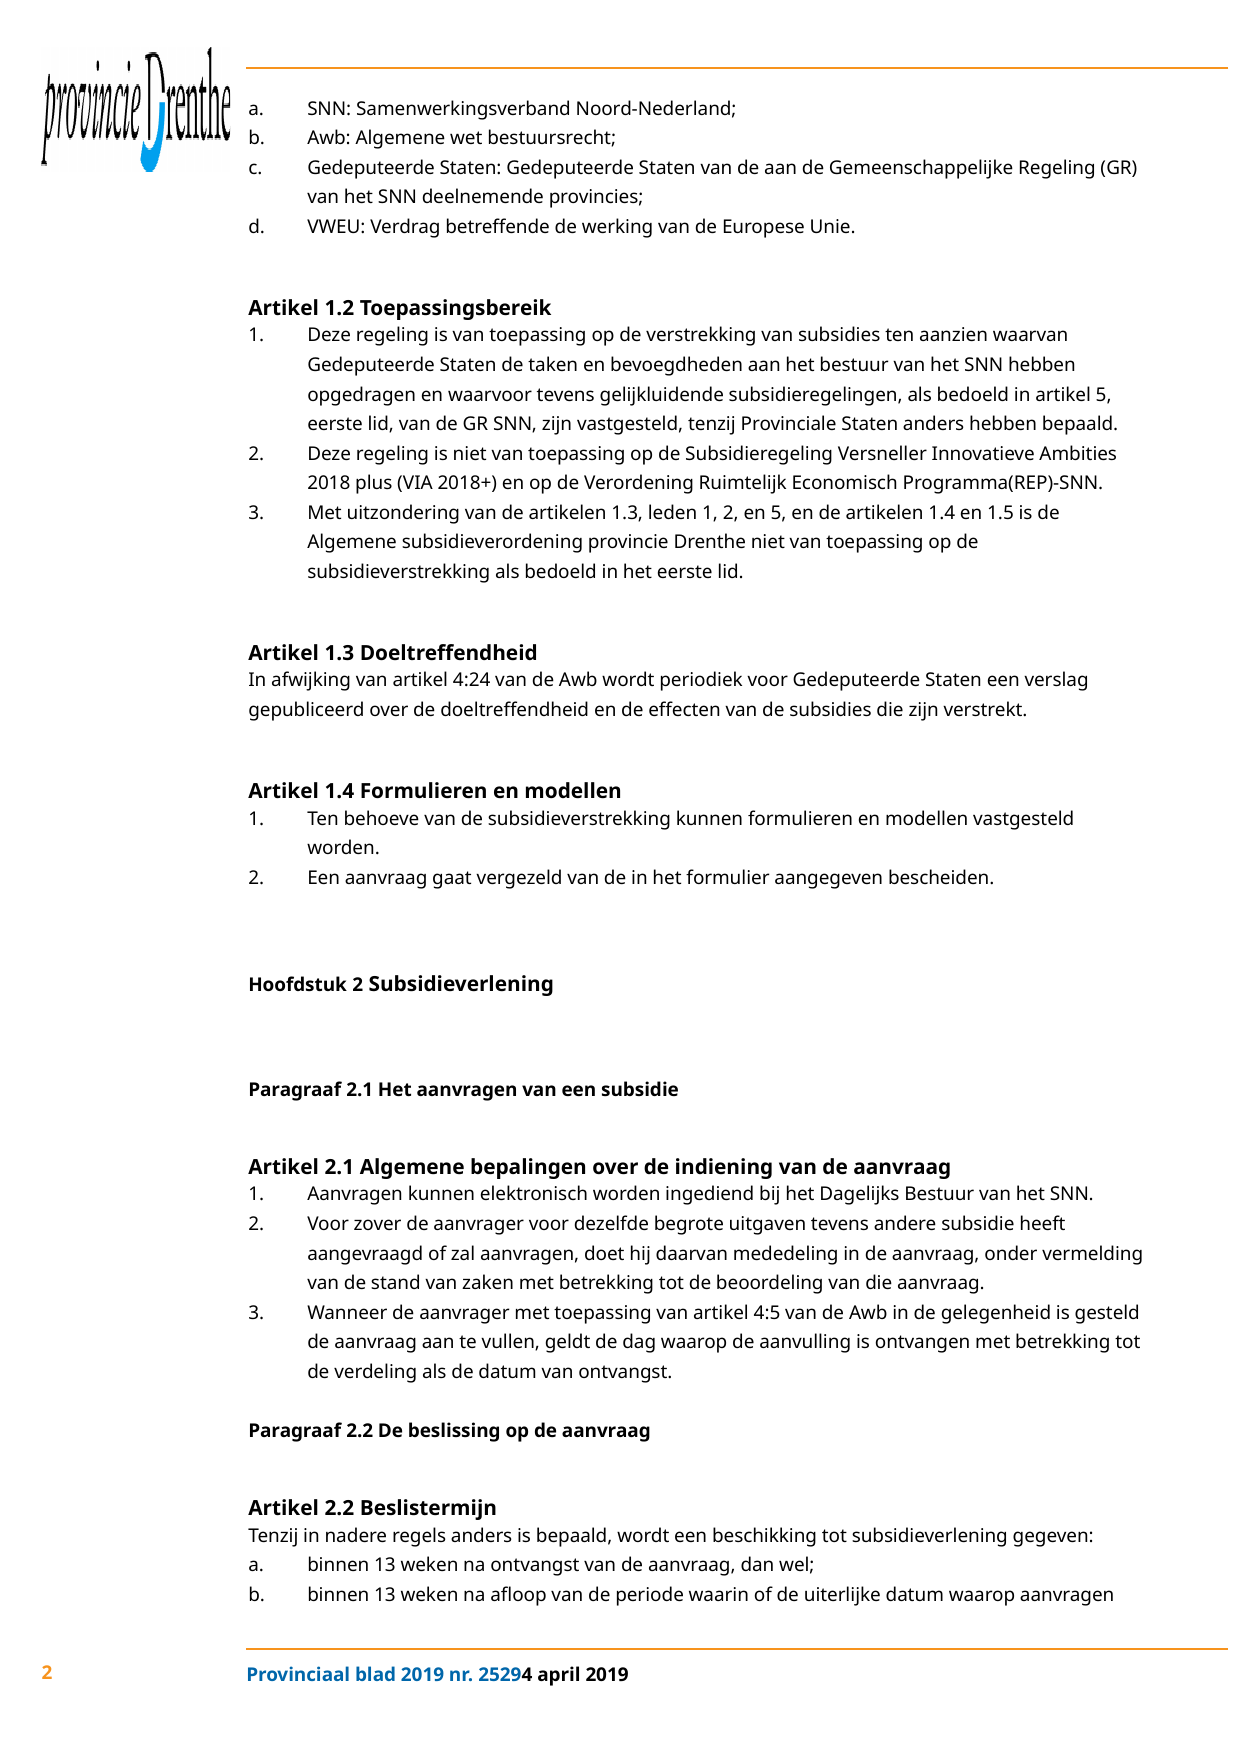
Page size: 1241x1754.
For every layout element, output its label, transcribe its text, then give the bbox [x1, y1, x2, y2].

list Awb: Algemene wet bestuursrecht; [248, 124, 1152, 150]
text Hoofdstuk 2 Subsidieverlening [248, 969, 1152, 997]
text Paragraaf 2.2 De beslissing op de aanvraag [248, 1417, 1152, 1443]
list Met uitzondering van de artikelen 1.3, leden 1, 2, en 5, en de artikelen 1.4 en 1.5 is de Algemene subsidieverordening provincie Drenthe niet van toepassing op de subsidieverstrekking als bedoeld in het eerste lid. [248, 499, 1152, 584]
list binnen 13 weken na afloop van de periode waarin of de uiterlijke datum waarop aanvragen [248, 1581, 1152, 1607]
list VWEU: Verdrag betreffende de werking van de Europese Unie. [248, 213, 1152, 239]
list SNN: Samenwerkingsverband Noord-Nederland; [248, 95, 1152, 121]
list Deze regeling is van toepassing op de verstrekking van subsidies ten aanzien waarvan Gedeputeerde Staten de taken en bevoegdheden aan het bestuur van het SNN hebben opgedragen en waarvoor tevens gelijkluidende subsidieregelingen, als bedoeld in artikel 5, eerste lid, van de GR SNN, zijn vastgesteld, tenzij Provinciale Staten anders hebben bepaald. [248, 322, 1152, 436]
list Deze regeling is niet van toepassing op de Subsidieregeling Versneller Innovatieve Ambities 2018 plus (VIA 2018+) en op de Verordening Ruimtelijk Economisch Programma(REP)-SNN. [248, 440, 1152, 495]
text Artikel 2.2 Beslistermijn [248, 1493, 1152, 1522]
text Tenzij in nadere regels anders is bepaald, wordt een beschikking tot subsidieverlening gegeven: [248, 1522, 1152, 1547]
list Een aanvraag gaat vergezeld van de in het formulier aangegeven bescheiden. [248, 864, 1152, 889]
text In afwijking van artikel 4:24 van de Awb wordt periodiek voor Gedeputeerde Staten een verslag gepubliceerd over de doeltreffendheid en de effecten van de subsidies die zijn verstrekt. [248, 667, 1152, 722]
text Artikel 2.1 Algemene bepalingen over de indiening van de aanvraag [248, 1152, 1152, 1181]
list Aanvragen kunnen elektronisch worden ingediend bij het Dagelijks Bestuur van het SNN. [248, 1181, 1152, 1206]
text Paragraaf 2.1 Het aanvragen van een subsidie [248, 1076, 1152, 1102]
text Artikel 1.3 Doeltreffendheid [248, 638, 1152, 667]
text Artikel 1.4 Formulieren en modellen [248, 776, 1152, 805]
list Voor zover de aanvrager voor dezelfde begrote uitgaven tevens andere subsidie heeft aangevraagd of zal aanvragen, doet hij daarvan mededeling in de aanvraag, onder vermelding van de stand van zaken met betrekking tot de beoordeling van die aanvraag. [248, 1210, 1152, 1295]
list Gedeputeerde Staten: Gedeputeerde Staten van de aan de Gemeenschappelijke Regeling (GR) van het SNN deelnemende provincies; [248, 154, 1152, 209]
list Wanneer de aanvrager met toepassing van artikel 4:5 van de Awb in de gelegenheid is gesteld de aanvraag aan te vullen, geldt de dag waarop de aanvulling is ontvangen met betrekking tot de verdeling als de datum van ontvangst. [248, 1299, 1152, 1384]
picture [41, 47, 231, 172]
text Artikel 1.2 Toepassingsbereik [248, 293, 1152, 322]
list Ten behoeve van de subsidieverstrekking kunnen formulieren en modellen vastgesteld worden. [248, 805, 1152, 860]
list binnen 13 weken na ontvangst van de aanvraag, dan wel; [248, 1551, 1152, 1577]
